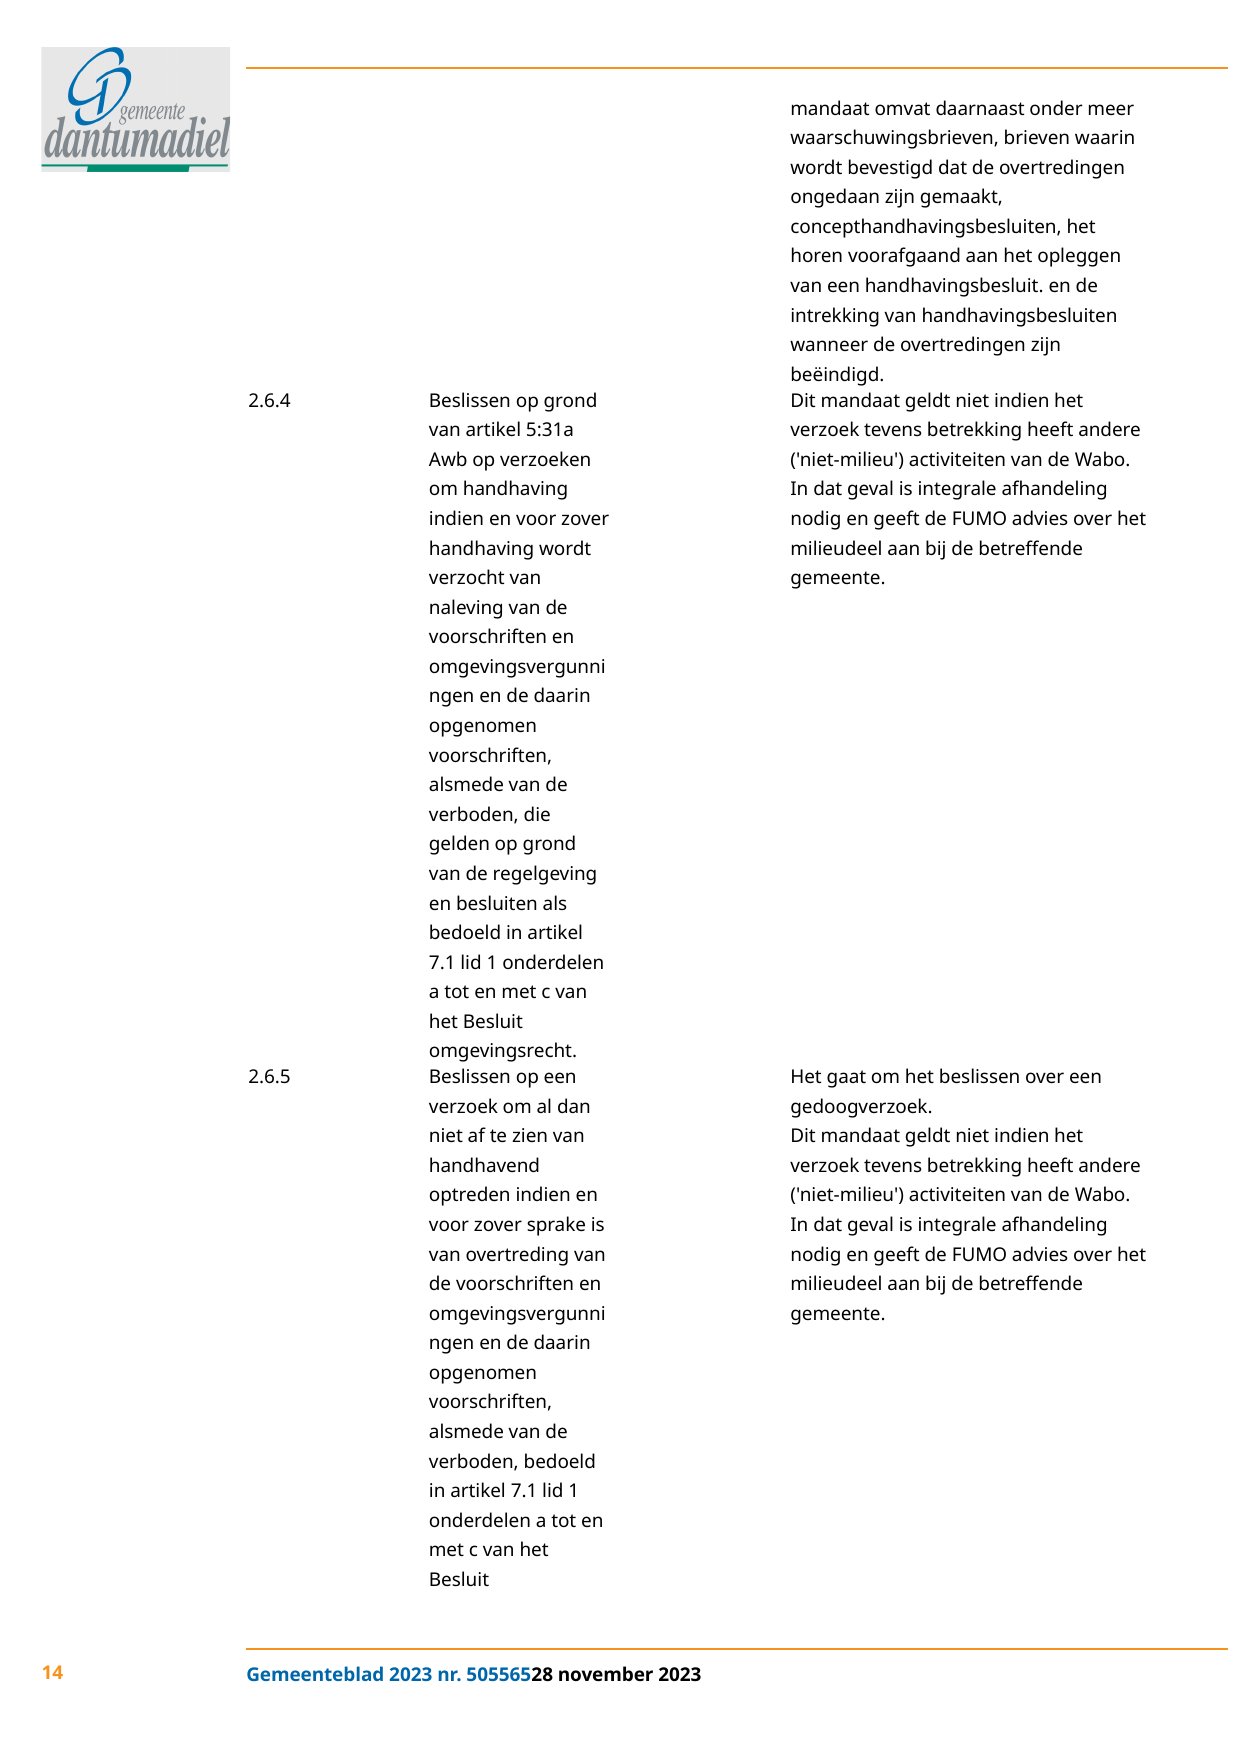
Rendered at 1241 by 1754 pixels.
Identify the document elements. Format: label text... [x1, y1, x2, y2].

table_cell Beslissen op grond van artikel 5:31a Awb op verzoeken om handhaving indien en voor zover handhaving wordt verzocht van naleving van de voorschriften en omgevingsvergunningen en de daarin opgenomen voorschriften, alsmede van de verboden, die gelden op grond van de regelgeving en besluiten als bedoeld in artikel 7.1 lid 1 onderdelen a tot en met c van het Besluit omgevingsrecht. [429, 387, 609, 1063]
table_cell [429, 95, 609, 387]
table_cell mandaat omvat daarnaast onder meer waarschuwingsbrieven, brieven waarin wordt bevestigd dat de overtredingen ongedaan zijn gemaakt, concepthandhavingsbesluiten, het horen voorafgaand aan het opleggen van een handhavingsbesluit. en de intrekking van handhavingsbesluiten wanneer de overtredingen zijn beëindigd. [790, 95, 1152, 387]
picture [41, 47, 231, 172]
table_cell [248, 95, 429, 387]
table_cell Dit mandaat geldt niet indien het verzoek tevens betrekking heeft andere ('niet-milieu') activiteiten van de Wabo. In dat geval is integrale afhandeling nodig en geeft de FUMO advies over het milieudeel aan bij de betreffende gemeente. [790, 387, 1152, 1063]
table_cell [609, 387, 790, 1063]
table_cell [609, 1063, 790, 1592]
table_cell Het gaat om het beslissen over een gedoogverzoek. Dit mandaat geldt niet indien het verzoek tevens betrekking heeft andere ('niet-milieu') activiteiten van de Wabo. In dat geval is integrale afhandeling nodig en geeft de FUMO advies over het milieudeel aan bij de betreffende gemeente. [790, 1063, 1152, 1592]
table_cell 2.6.5 [248, 1063, 429, 1592]
table_cell 2.6.4 [248, 387, 429, 1063]
table_cell [609, 95, 790, 387]
table_cell Beslissen op een verzoek om al dan niet af te zien van handhavend optreden indien en voor zover sprake is van overtreding van de voorschriften en omgevingsvergunningen en de daarin opgenomen voorschriften, alsmede van de verboden, bedoeld in artikel 7.1 lid 1 onderdelen a tot en met c van het Besluit [429, 1063, 609, 1592]
